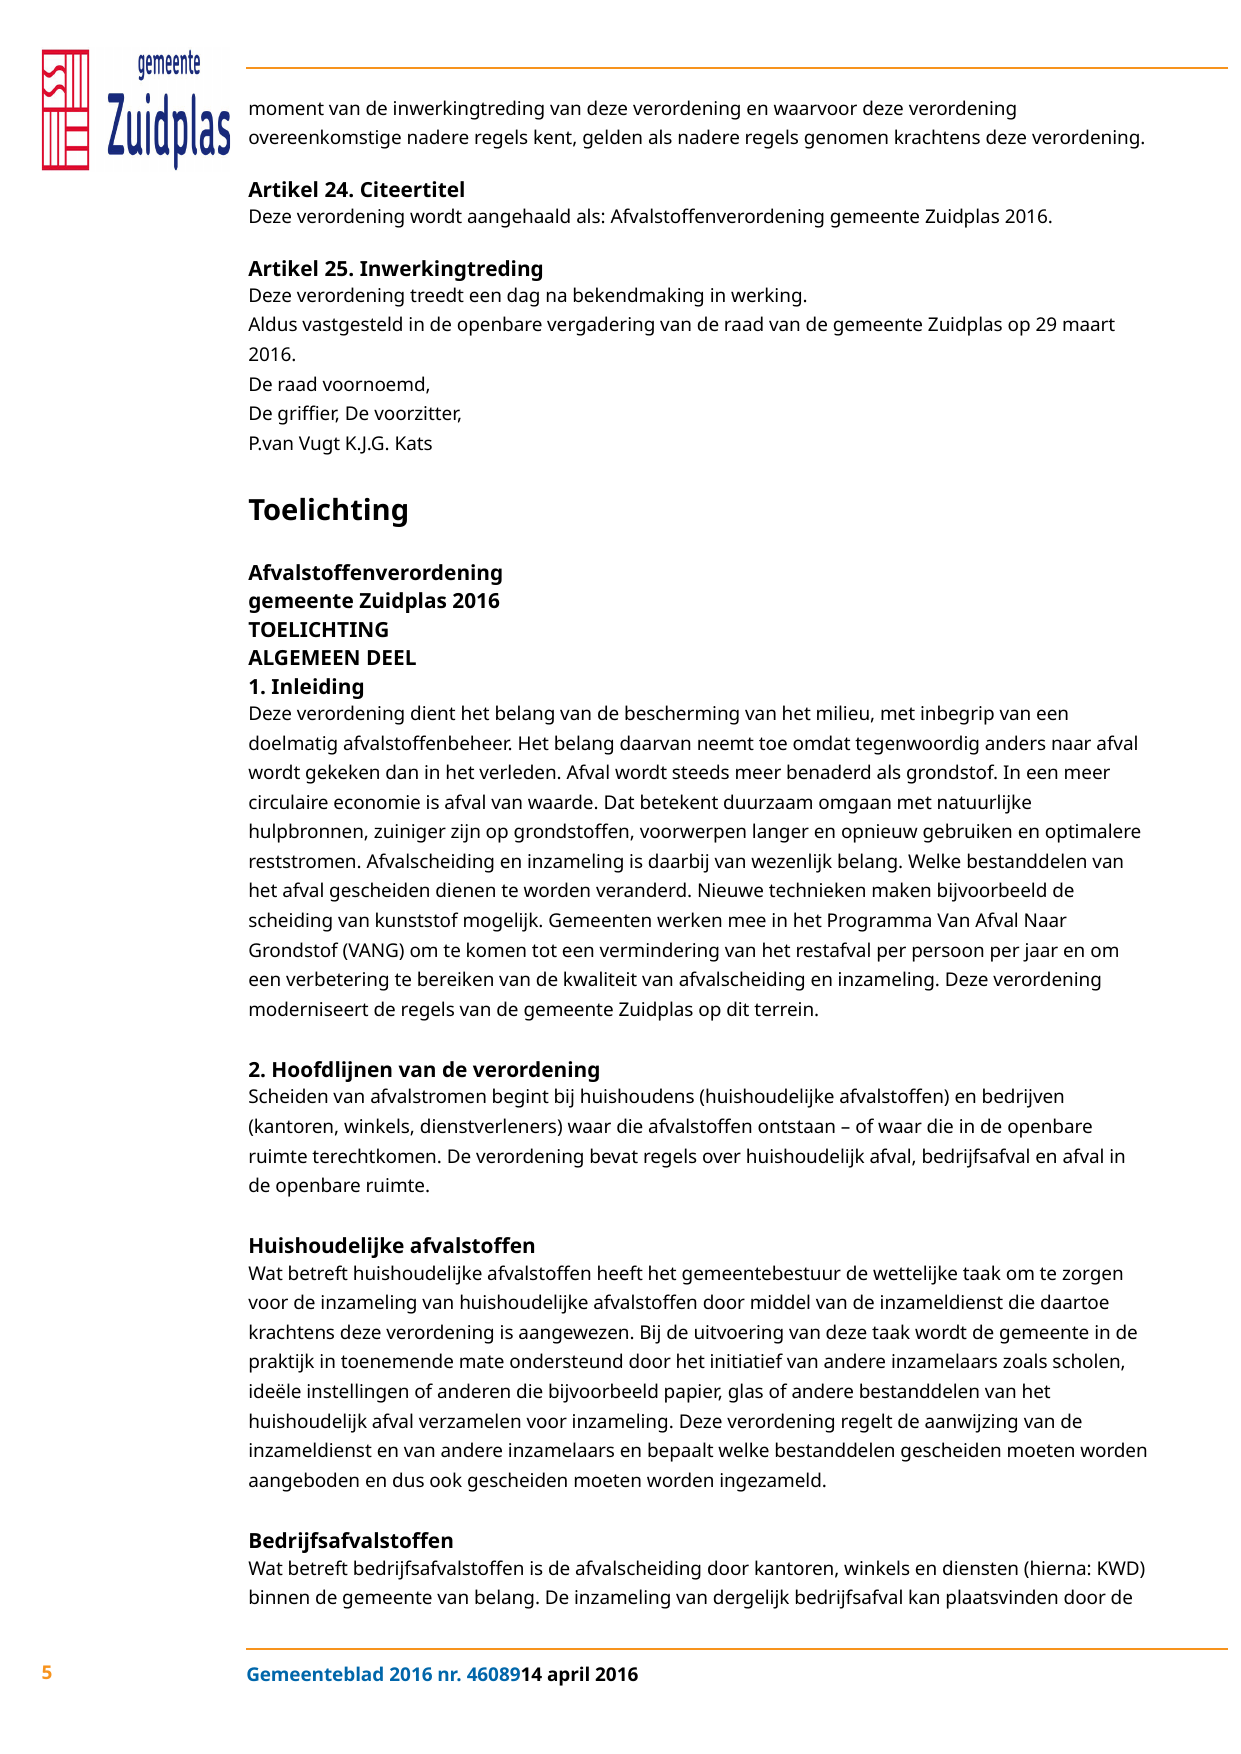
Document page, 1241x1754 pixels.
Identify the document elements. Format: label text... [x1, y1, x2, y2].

text Scheiden van afvalstromen begint bij huishoudens (huishoudelijke afvalstoffen) en bedrijven (kantoren, winkels, dienstverleners) waar die afvalstoffen ontstaan – of waar die in de openbare ruimte terechtkomen. De verordening bevat regels over huishoudelijk afval, bedrijfsafval en afval in de openbare ruimte. [248, 1084, 1152, 1198]
text P.van Vugt K.J.G. Kats [248, 430, 1152, 456]
text ALGEMEEN DEEL [248, 643, 1152, 672]
text Deze verordening wordt aangehaald als: Afvalstoffenverordening gemeente Zuidplas 2016. [248, 203, 1152, 229]
text Artikel 24. Citeertitel [248, 175, 1152, 203]
text Bedrijfsafvalstoffen [248, 1526, 1152, 1555]
text Deze verordening dient het belang van de bescherming van het milieu, met inbegrip van een doelmatig afvalstoffenbeheer. Het belang daarvan neemt toe omdat tegenwoordig anders naar afval wordt gekeken dan in het verleden. Afval wordt steeds meer benaderd als grondstof. In een meer circulaire economie is afval van waarde. Dat betekent duurzaam omgaan met natuurlijke hulpbronnen, zuiniger zijn op grondstoffen, voorwerpen langer en opnieuw gebruiken en optimalere reststromen. Afvalscheiding en inzameling is daarbij van wezenlijk belang. Welke bestanddelen van het afval gescheiden dienen te worden veranderd. Nieuwe technieken maken bijvoorbeeld de scheiding van kunststof mogelijk. Gemeenten werken mee in het Programma Van Afval Naar Grondstof (VANG) om te komen tot een vermindering van het restafval per persoon per jaar en om een verbetering te bereiken van de kwaliteit van afvalscheiding en inzameling. Deze verordening moderniseert de regels van de gemeente Zuidplas op dit terrein. [248, 700, 1152, 1022]
text Afvalstoffenverordening [248, 558, 1152, 586]
text Huishoudelijke afvalstoffen [248, 1232, 1152, 1260]
text Deze verordening treedt een dag na bekendmaking in werking. [248, 282, 1152, 308]
text moment van de inwerkingtreding van deze verordening en waarvoor deze verordening overeenkomstige nadere regels kent, gelden als nadere regels genomen krachtens deze verordening. [248, 95, 1152, 150]
text gemeente Zuidplas 2016 [248, 586, 1152, 615]
text De griffier, De voorzitter, [248, 400, 1152, 426]
text TOELICHTING [248, 615, 1152, 643]
text 2. Hoofdlijnen van de verordening [248, 1055, 1152, 1084]
text 1. Inleiding [248, 672, 1152, 700]
text De raad voornoemd, [248, 371, 1152, 397]
text Wat betreft huishoudelijke afvalstoffen heeft het gemeentebestuur de wettelijke taak om te zorgen voor de inzameling van huishoudelijke afvalstoffen door middel van de inzameldienst die daartoe krachtens deze verordening is aangewezen. Bij de uitvoering van deze taak wordt de gemeente in de praktijk in toenemende mate ondersteund door het initiatief van andere inzamelaars zoals scholen, ideële instellingen of anderen die bijvoorbeeld papier, glas of andere bestanddelen van het huishoudelijk afval verzamelen voor inzameling. Deze verordening regelt de aanwijzing van de inzameldienst en van andere inzamelaars en bepaalt welke bestanddelen gescheiden moeten worden aangeboden en dus ook gescheiden moeten worden ingezameld. [248, 1260, 1152, 1493]
picture [41, 47, 231, 172]
text Aldus vastgesteld in de openbare vergadering van de raad van de gemeente Zuidplas op 29 maart 2016. [248, 312, 1152, 367]
text Wat betreft bedrijfsafvalstoffen is de afvalscheiding door kantoren, winkels en diensten (hierna: KWD) binnen de gemeente van belang. De inzameling van dergelijk bedrijfsafval kan plaatsvinden door de [248, 1555, 1152, 1610]
text Artikel 25. Inwerkingtreding [248, 254, 1152, 282]
text Toelichting [248, 489, 1152, 529]
